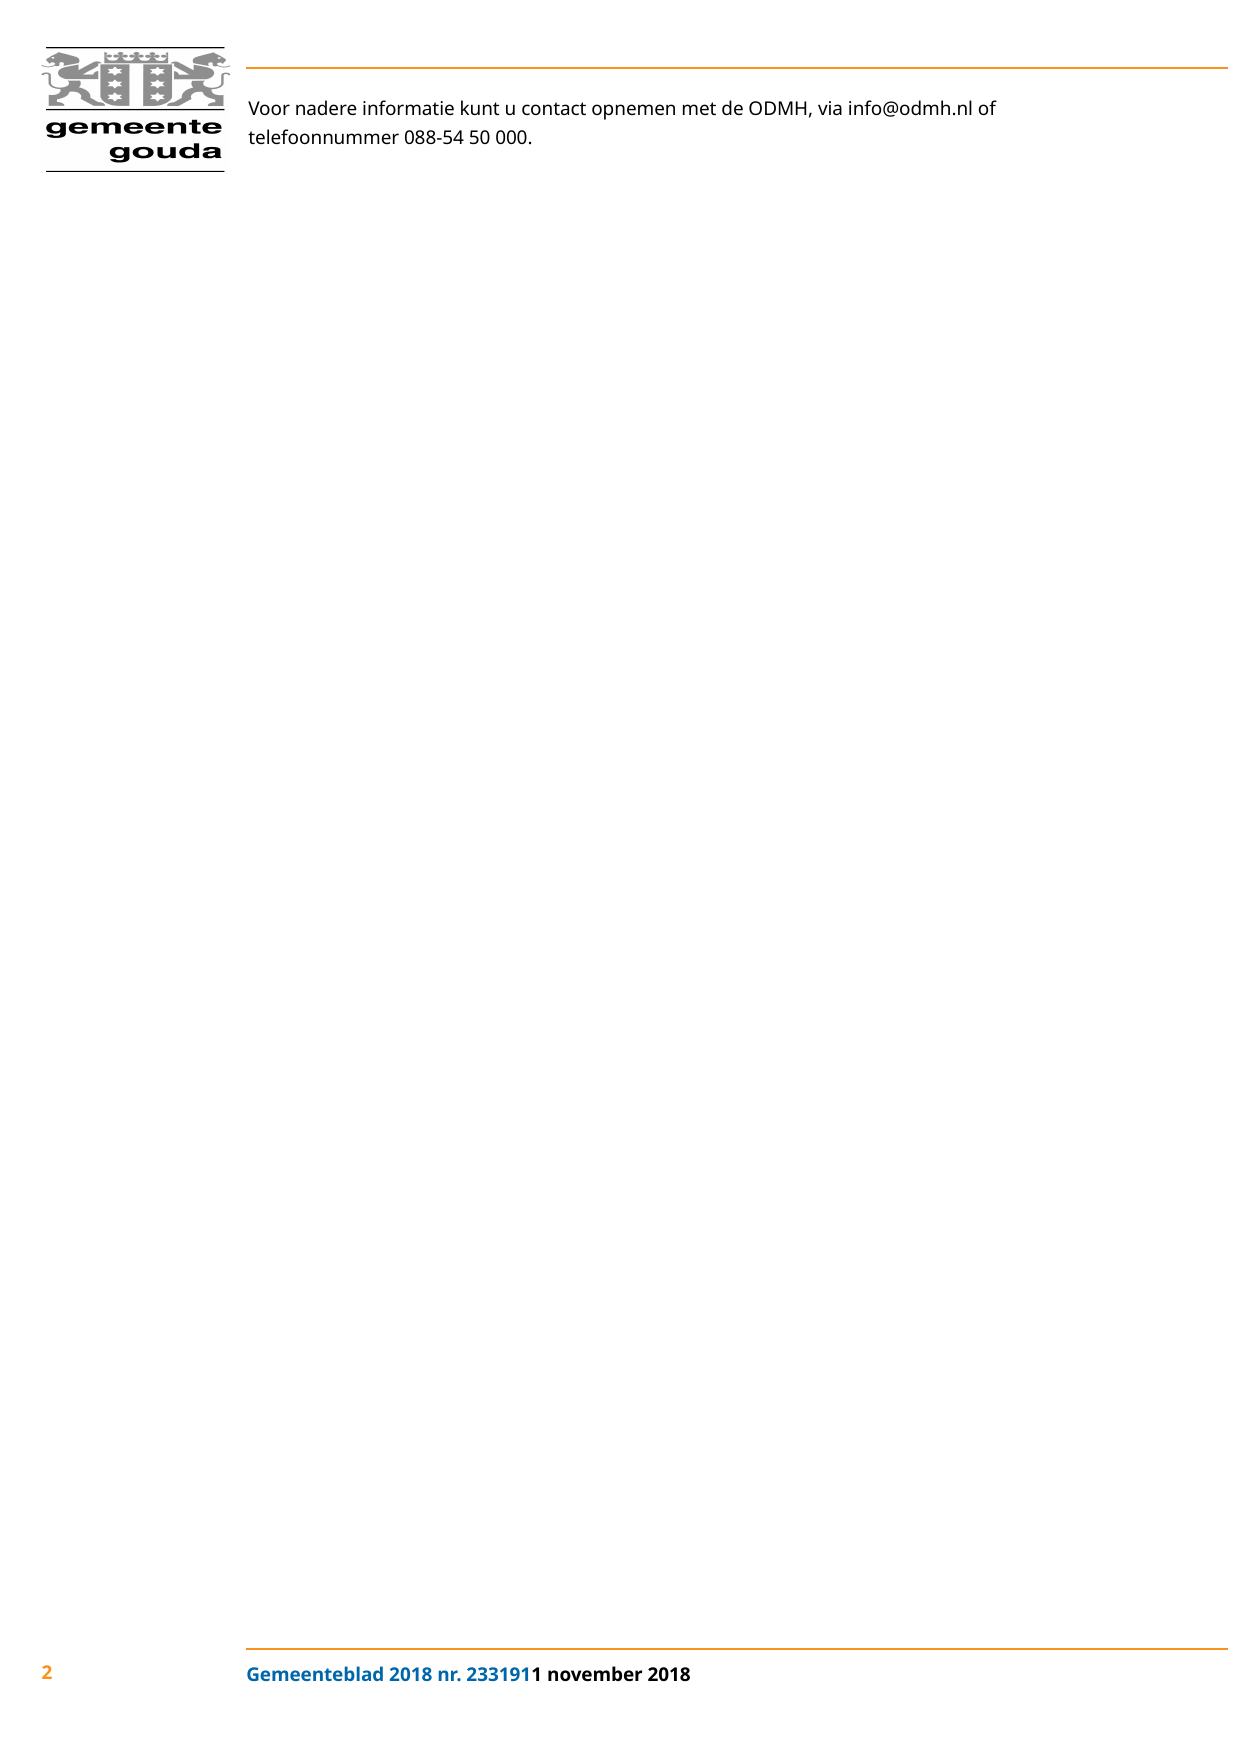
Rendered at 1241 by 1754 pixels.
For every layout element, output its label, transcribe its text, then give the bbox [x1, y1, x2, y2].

picture [41, 47, 231, 172]
text Voor nadere informatie kunt u contact opnemen met de ODMH, via info@odmh.nl of telefoonnummer 088-54 50 000. [248, 95, 1152, 150]
